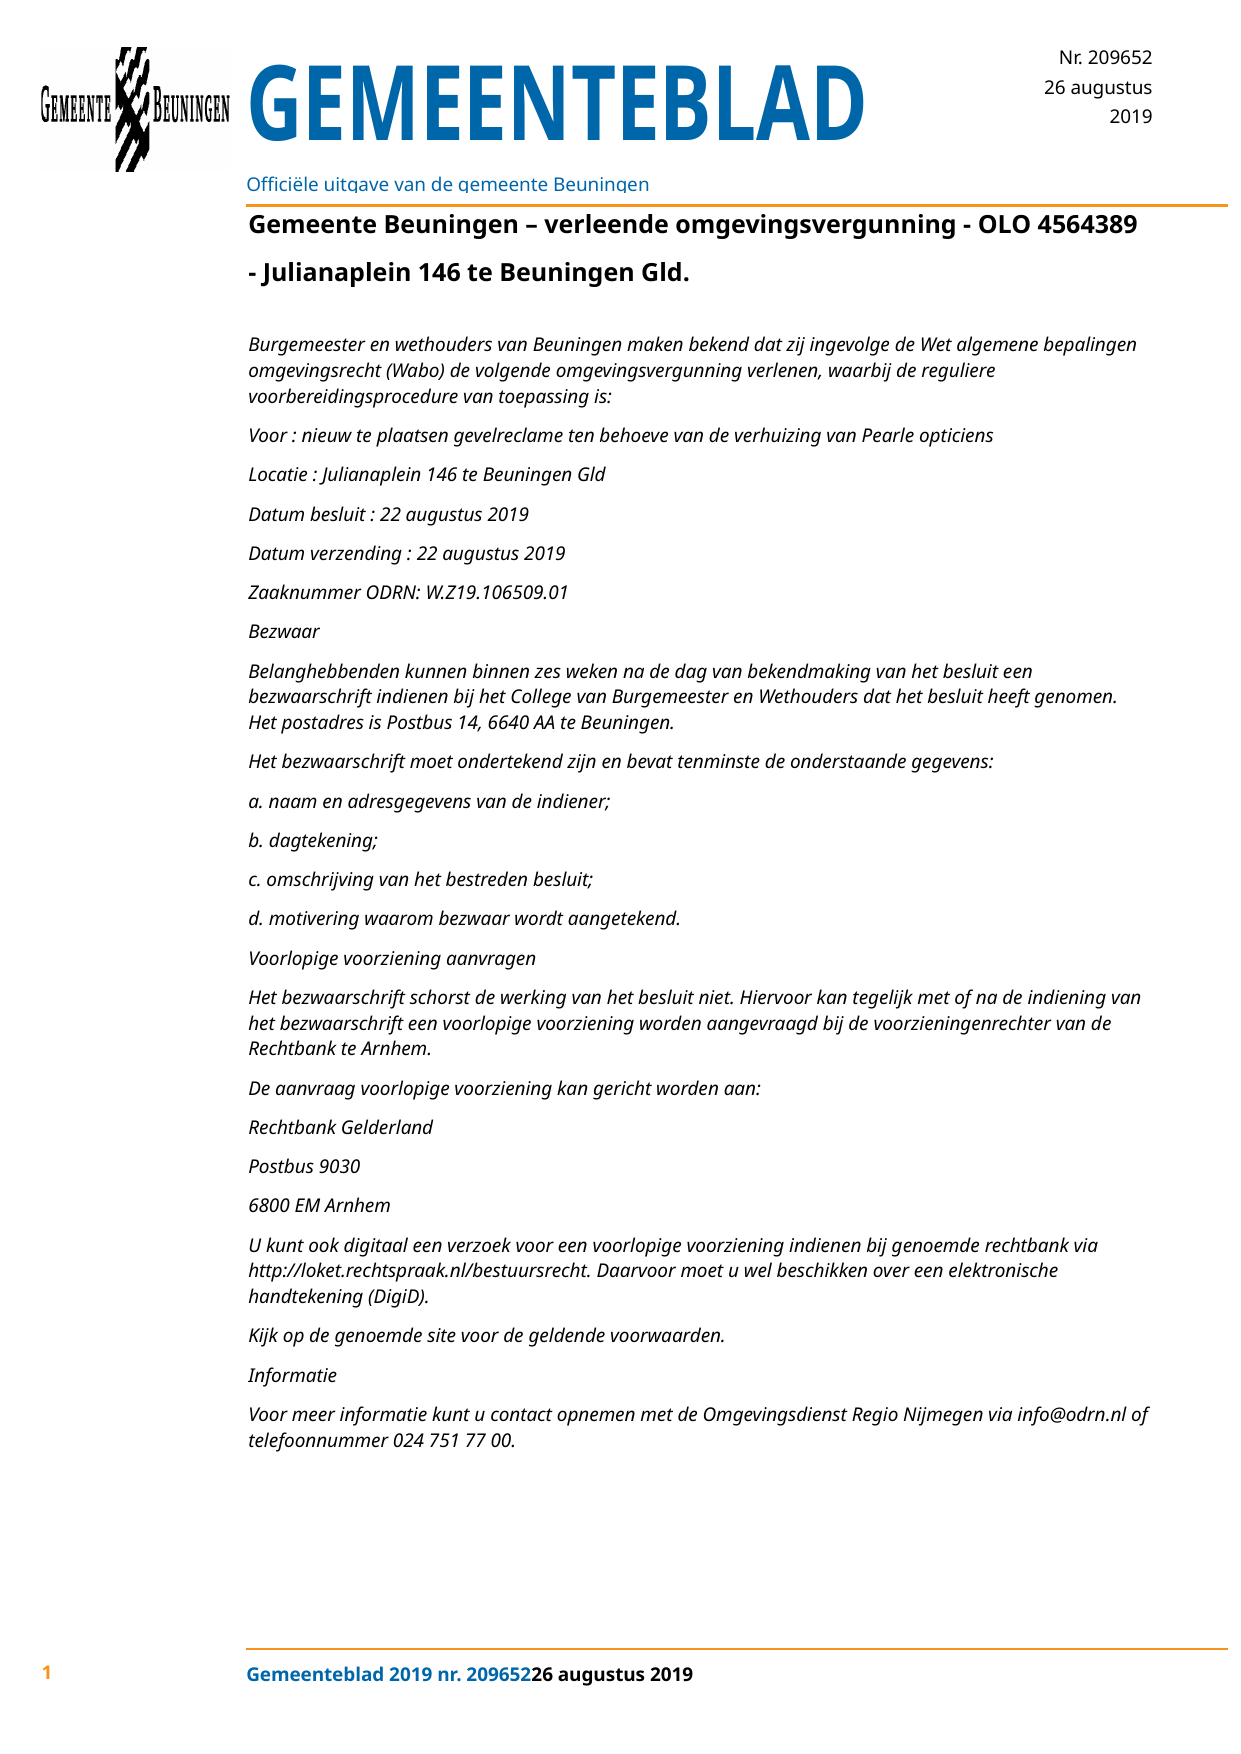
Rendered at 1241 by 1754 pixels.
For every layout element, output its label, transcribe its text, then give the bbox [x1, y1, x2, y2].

text Gemeente Beuningen – verleende omgevingsvergunning - OLO 4564389 - Julianaplein 146 te Beuningen Gld. [248, 207, 1152, 288]
text a. naam en adresgegevens van de indiener; [248, 788, 1152, 813]
text Informatie [248, 1362, 1152, 1388]
text Kijk op de genoemde site voor de geldende voorwaarden. [248, 1323, 1152, 1348]
text Het bezwaarschrift moet ondertekend zijn en bevat tenminste de onderstaande gegevens: [248, 748, 1152, 774]
text Belanghebbenden kunnen binnen zes weken na de dag van bekendmaking van het besluit een bezwaarschrift indienen bij het College van Burgemeester en Wethouders dat het besluit heeft genomen. Het postadres is Postbus 14, 6640 AA te Beuningen. [248, 658, 1152, 735]
text b. dagtekening; [248, 827, 1152, 853]
text Rechtbank Gelderland [248, 1114, 1152, 1140]
text Datum verzending : 22 augustus 2019 [248, 540, 1152, 566]
text Postbus 9030 [248, 1153, 1152, 1179]
text Het bezwaarschrift schorst de werking van het besluit niet. Hiervoor kan tegelijk met of na de indiening van het bezwaarschrift een voorlopige voorziening worden aangevraagd bij de voorzieningenrechter van de Rechtbank te Arnhem. [248, 984, 1152, 1061]
text De aanvraag voorlopige voorziening kan gericht worden aan: [248, 1075, 1152, 1101]
text Voor : nieuw te plaatsen gevelreclame ten behoeve van de verhuizing van Pearle opticiens [248, 422, 1152, 448]
text Datum besluit : 22 augustus 2019 [248, 501, 1152, 526]
text 6800 EM Arnhem [248, 1193, 1152, 1218]
text Voor meer informatie kunt u contact opnemen met de Omgevingsdienst Regio Nijmegen via info@odrn.nl of telefoonnummer 024 751 77 00. [248, 1401, 1152, 1453]
text U kunt ook digitaal een verzoek voor een voorlopige voorziening indienen bij genoemde rechtbank via http://loket.rechtspraak.nl/bestuursrecht. Daarvoor moet u wel beschikken over een elektronische handtekening (DigiD). [248, 1232, 1152, 1309]
text Voorlopige voorziening aanvragen [248, 945, 1152, 971]
text Locatie : Julianaplein 146 te Beuningen Gld [248, 461, 1152, 487]
text d. motivering waarom bezwaar wordt aangetekend. [248, 906, 1152, 931]
picture [41, 47, 231, 172]
text c. omschrijving van het bestreden besluit; [248, 866, 1152, 892]
text Bezwaar [248, 618, 1152, 644]
text Burgemeester en wethouders van Beuningen maken bekend dat zij ingevolge de Wet algemene bepalingen omgevingsrecht (Wabo) de volgende omgevingsvergunning verlenen, waarbij de reguliere voorbereidingsprocedure van toepassing is: [248, 331, 1152, 409]
text Zaaknummer ODRN: W.Z19.106509.01 [248, 579, 1152, 605]
